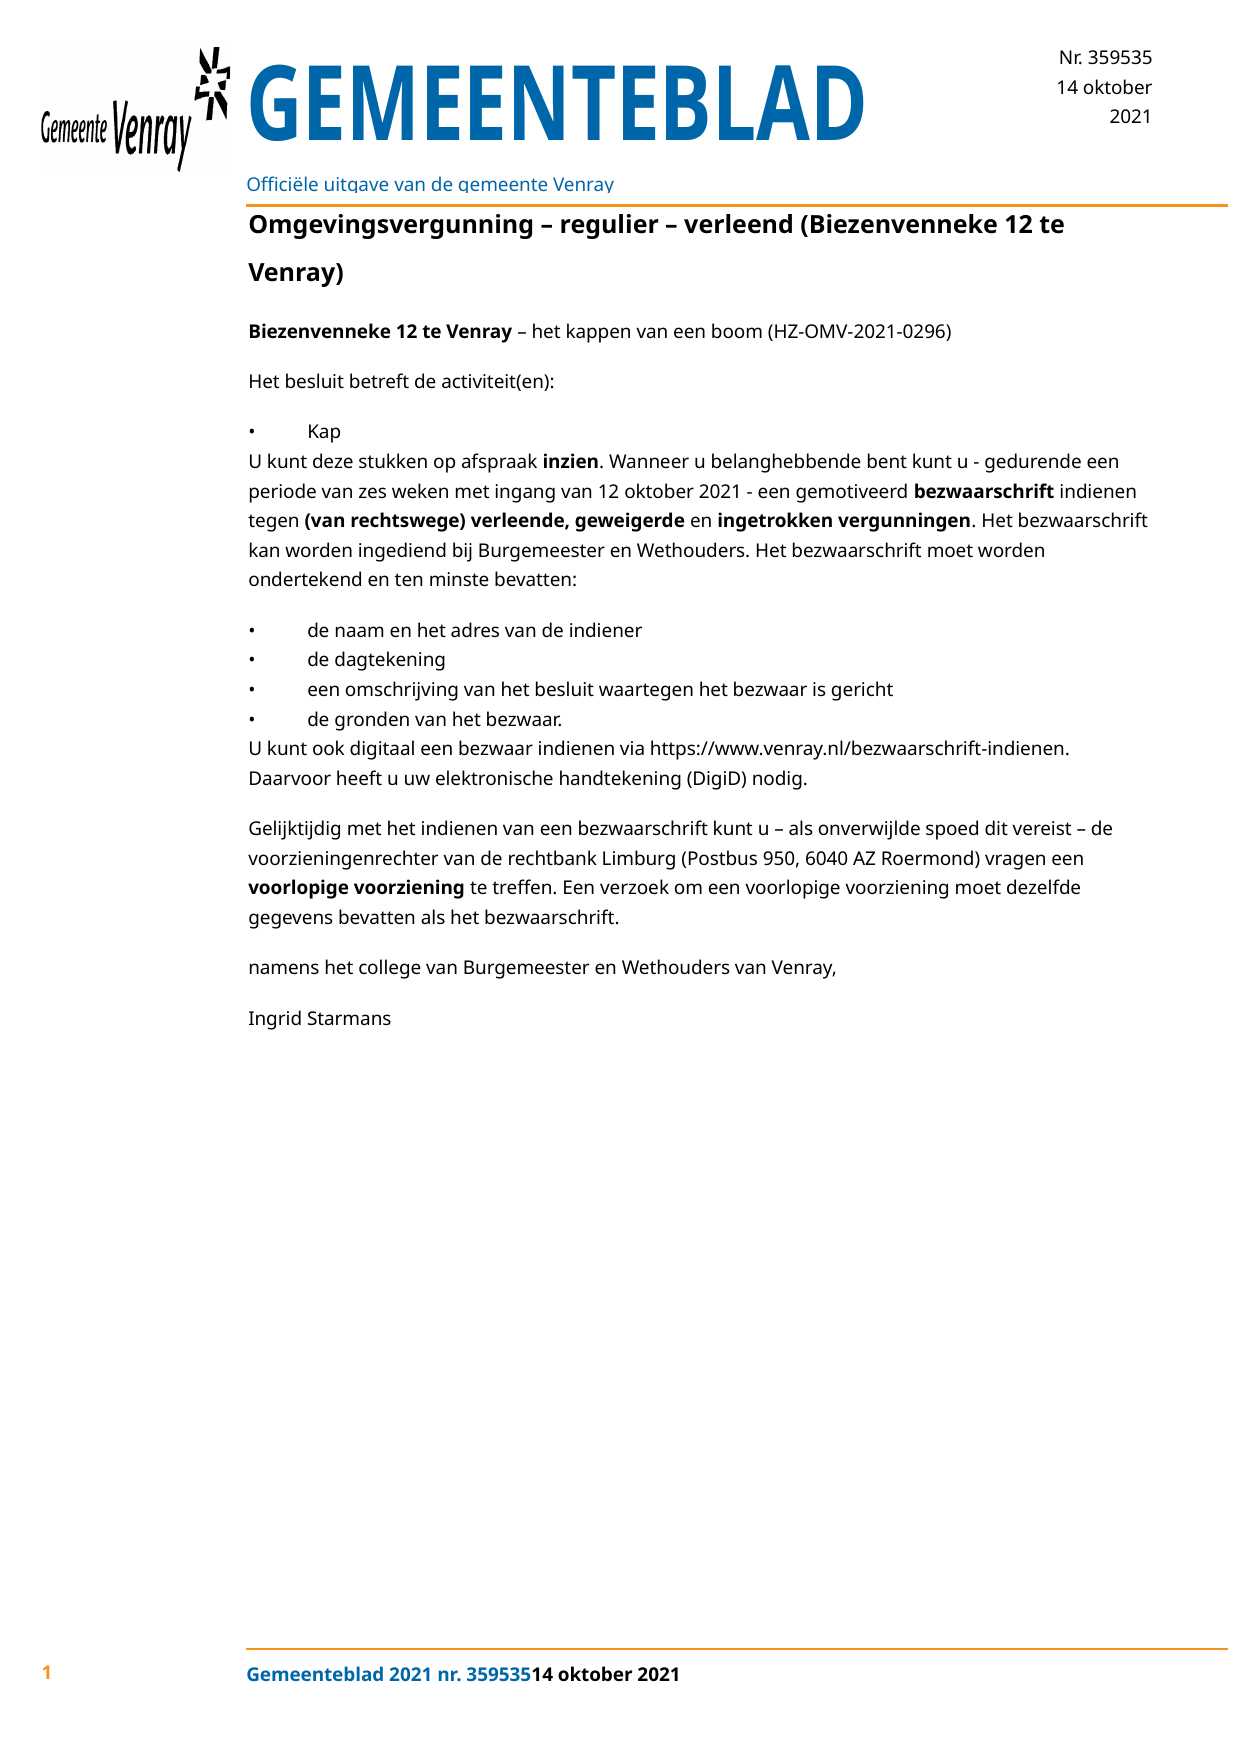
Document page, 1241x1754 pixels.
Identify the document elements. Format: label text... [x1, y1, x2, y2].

text Omgevingsvergunning – regulier – verleend (Biezenvenneke 12 te Venray) [248, 207, 1152, 288]
text Biezenvenneke 12 te Venray – het kappen van een boom (HZ-OMV-2021-0296) [248, 318, 1152, 344]
text namens het college van Burgemeester en Wethouders van Venray, [248, 954, 1152, 980]
list een omschrijving van het besluit waartegen het bezwaar is gericht [248, 676, 1152, 702]
list de gronden van het bezwaar. [248, 706, 1152, 732]
text U kunt ook digitaal een bezwaar indienen via https://www.venray.nl/bezwaarschrift-indienen. Daarvoor heeft u uw elektronische handtekening (DigiD) nodig. [248, 735, 1152, 791]
text Gelijktijdig met het indienen van een bezwaarschrift kunt u – als onverwijlde spoed dit vereist – de voorzieningenrechter van de rechtbank Limburg (Postbus 950, 6040 AZ Roermond) vragen een voorlopige voorziening te treffen. Een verzoek om een voorlopige voorziening moet dezelfde gegevens bevatten als het bezwaarschrift. [248, 815, 1152, 930]
text Ingrid Starmans [248, 1005, 1152, 1031]
list Kap [248, 419, 1152, 444]
picture [41, 47, 231, 172]
text Het besluit betreft de activiteit(en): [248, 368, 1152, 394]
text U kunt deze stukken op afspraak inzien. Wanneer u belanghebbende bent kunt u - gedurende een periode van zes weken met ingang van 12 oktober 2021 - een gemotiveerd bezwaarschrift indienen tegen (van rechtswege) verleende, geweigerde en ingetrokken vergunningen. Het bezwaarschrift kan worden ingediend bij Burgemeester en Wethouders. Het bezwaarschrift moet worden ondertekend en ten minste bevatten: [248, 448, 1152, 592]
list de dagtekening [248, 647, 1152, 672]
list de naam en het adres van de indiener [248, 617, 1152, 643]
